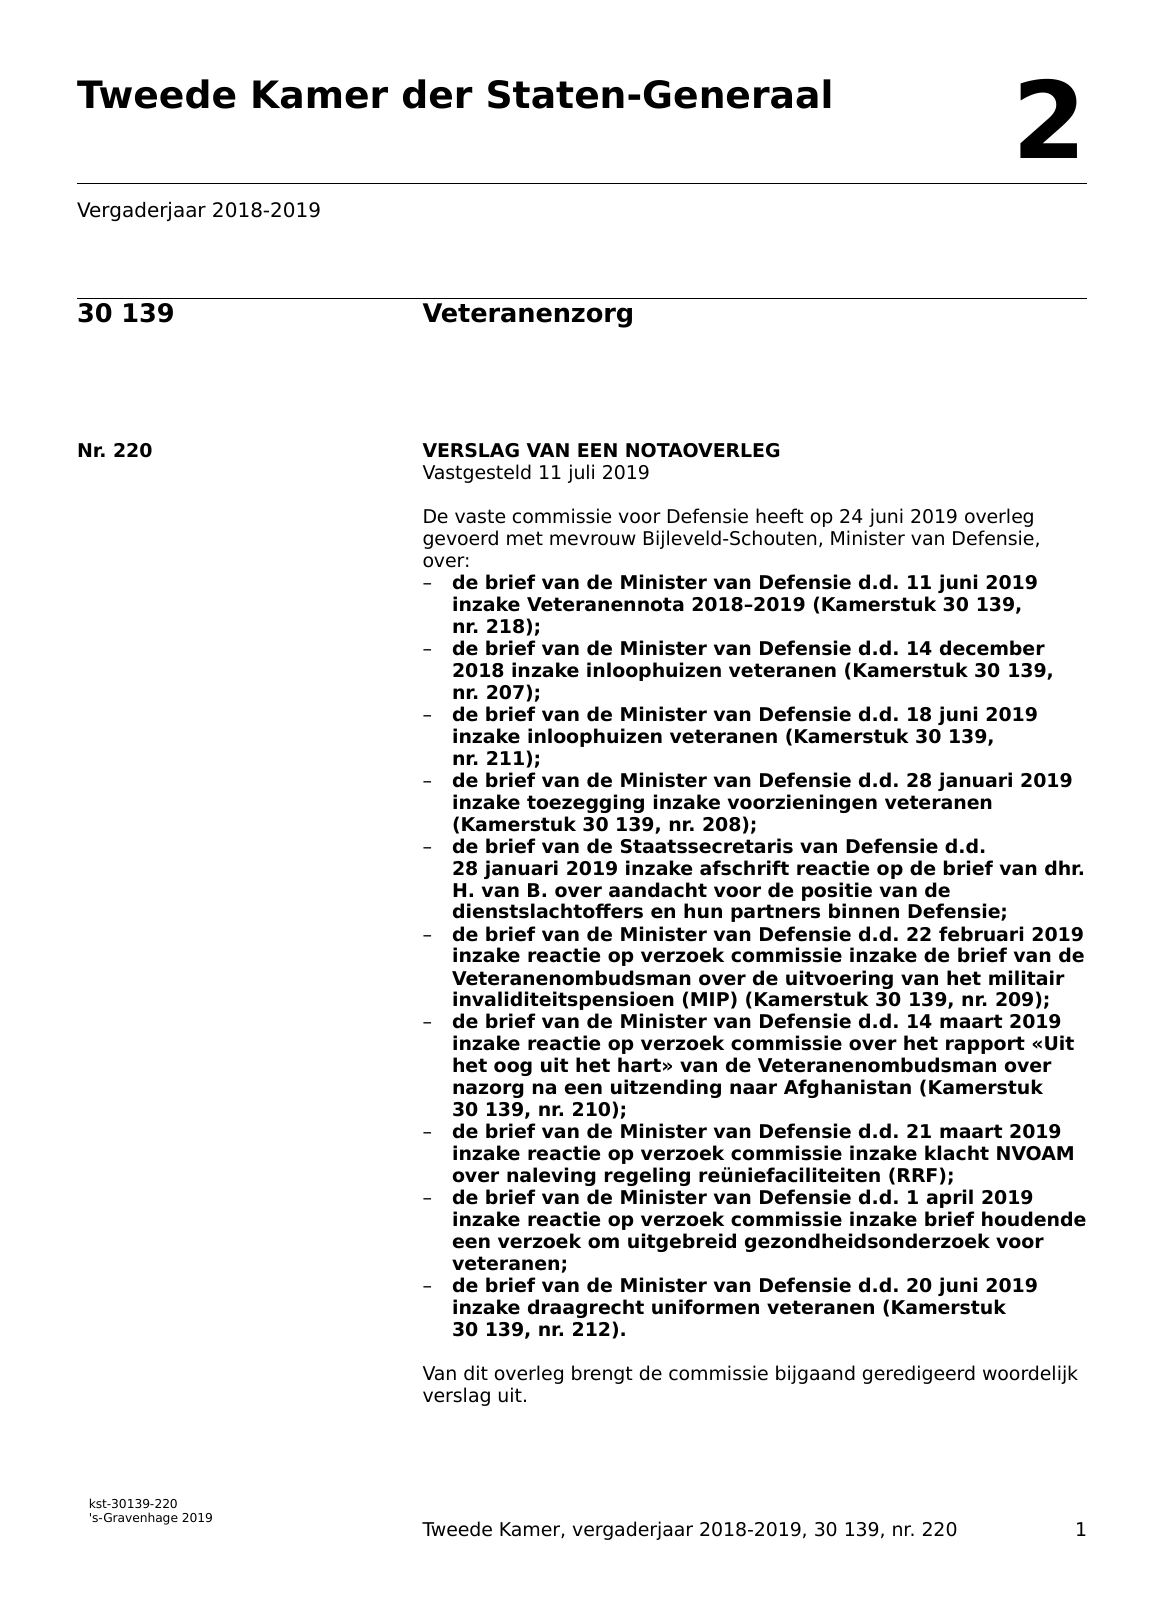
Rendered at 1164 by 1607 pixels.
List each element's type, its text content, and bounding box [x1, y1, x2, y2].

text – de brief van de Minister van Defensie d.d. 22 februari 2019 inzake reactie op verzoek commissie inzake de brief van de Veteranenombudsman over de uitvoering van het militair invaliditeitspensioen (MIP) (Kamerstuk 30 139, nr. 209); [422, 923, 1087, 1011]
text kst-30139-220 [88, 1497, 323, 1511]
table_header 2 [886, 59, 1087, 183]
subtitle 30 139 Veteranenzorg [77, 299, 1087, 329]
text – de brief van de Minister van Defensie d.d. 11 juni 2019 inzake Veteranennota 2018–2019 (Kamerstuk 30 139, nr. 218); [422, 572, 1087, 638]
text – de brief van de Minister van Defensie d.d. 20 juni 2019 inzake draagrecht uniformen veteranen (Kamerstuk 30 139, nr. 212). [422, 1275, 1087, 1341]
text 's-Gravenhage 2019 [88, 1511, 323, 1525]
text – de brief van de Minister van Defensie d.d. 18 juni 2019 inzake inloophuizen veteranen (Kamerstuk 30 139, nr. 211); [422, 704, 1087, 769]
text De vaste commissie voor Defensie heeft op 24 juni 2019 overleg gevoerd met mevrouw Bijleveld-Schouten, Minister van Defensie, over: [422, 506, 1087, 572]
table_cell Vergaderjaar 2018-2019 [77, 184, 1087, 298]
subtitle Nr. 220 VERSLAG VAN EEN NOTAOVERLEG [77, 440, 1087, 462]
text – de brief van de Minister van Defensie d.d. 1 april 2019 inzake reactie op verzoek commissie inzake brief houdende een verzoek om uitgebreid gezondheidsonderzoek voor veteranen; [422, 1187, 1087, 1275]
text – de brief van de Minister van Defensie d.d. 28 januari 2019 inzake toezegging inzake voorzieningen veteranen (Kamerstuk 30 139, nr. 208); [422, 769, 1087, 836]
text Van dit overleg brengt de commissie bijgaand geredigeerd woordelijk verslag uit. [422, 1363, 1087, 1407]
text – de brief van de Staatssecretaris van Defensie d.d. 28 januari 2019 inzake afschrift reactie op de brief van dhr. H. van B. over aandacht voor de positie van de dienstslachtoffers en hun partners binnen Defensie; [422, 836, 1087, 923]
text – de brief van de Minister van Defensie d.d. 14 maart 2019 inzake reactie op verzoek commissie over het rapport «Uit het oog uit het hart» van de Veteranenombudsman over nazorg na een uitzending naar Afghanistan (Kamerstuk 30 139, nr. 210); [422, 1011, 1087, 1121]
table_header Tweede Kamer der Staten-Generaal [77, 59, 886, 183]
text – de brief van de Minister van Defensie d.d. 14 december 2018 inzake inloophuizen veteranen (Kamerstuk 30 139, nr. 207); [422, 638, 1087, 704]
text Vastgesteld 11 juli 2019 [422, 462, 1087, 484]
text – de brief van de Minister van Defensie d.d. 21 maart 2019 inzake reactie op verzoek commissie inzake klacht NVOAM over naleving regeling reüniefaciliteiten (RRF); [422, 1121, 1087, 1187]
